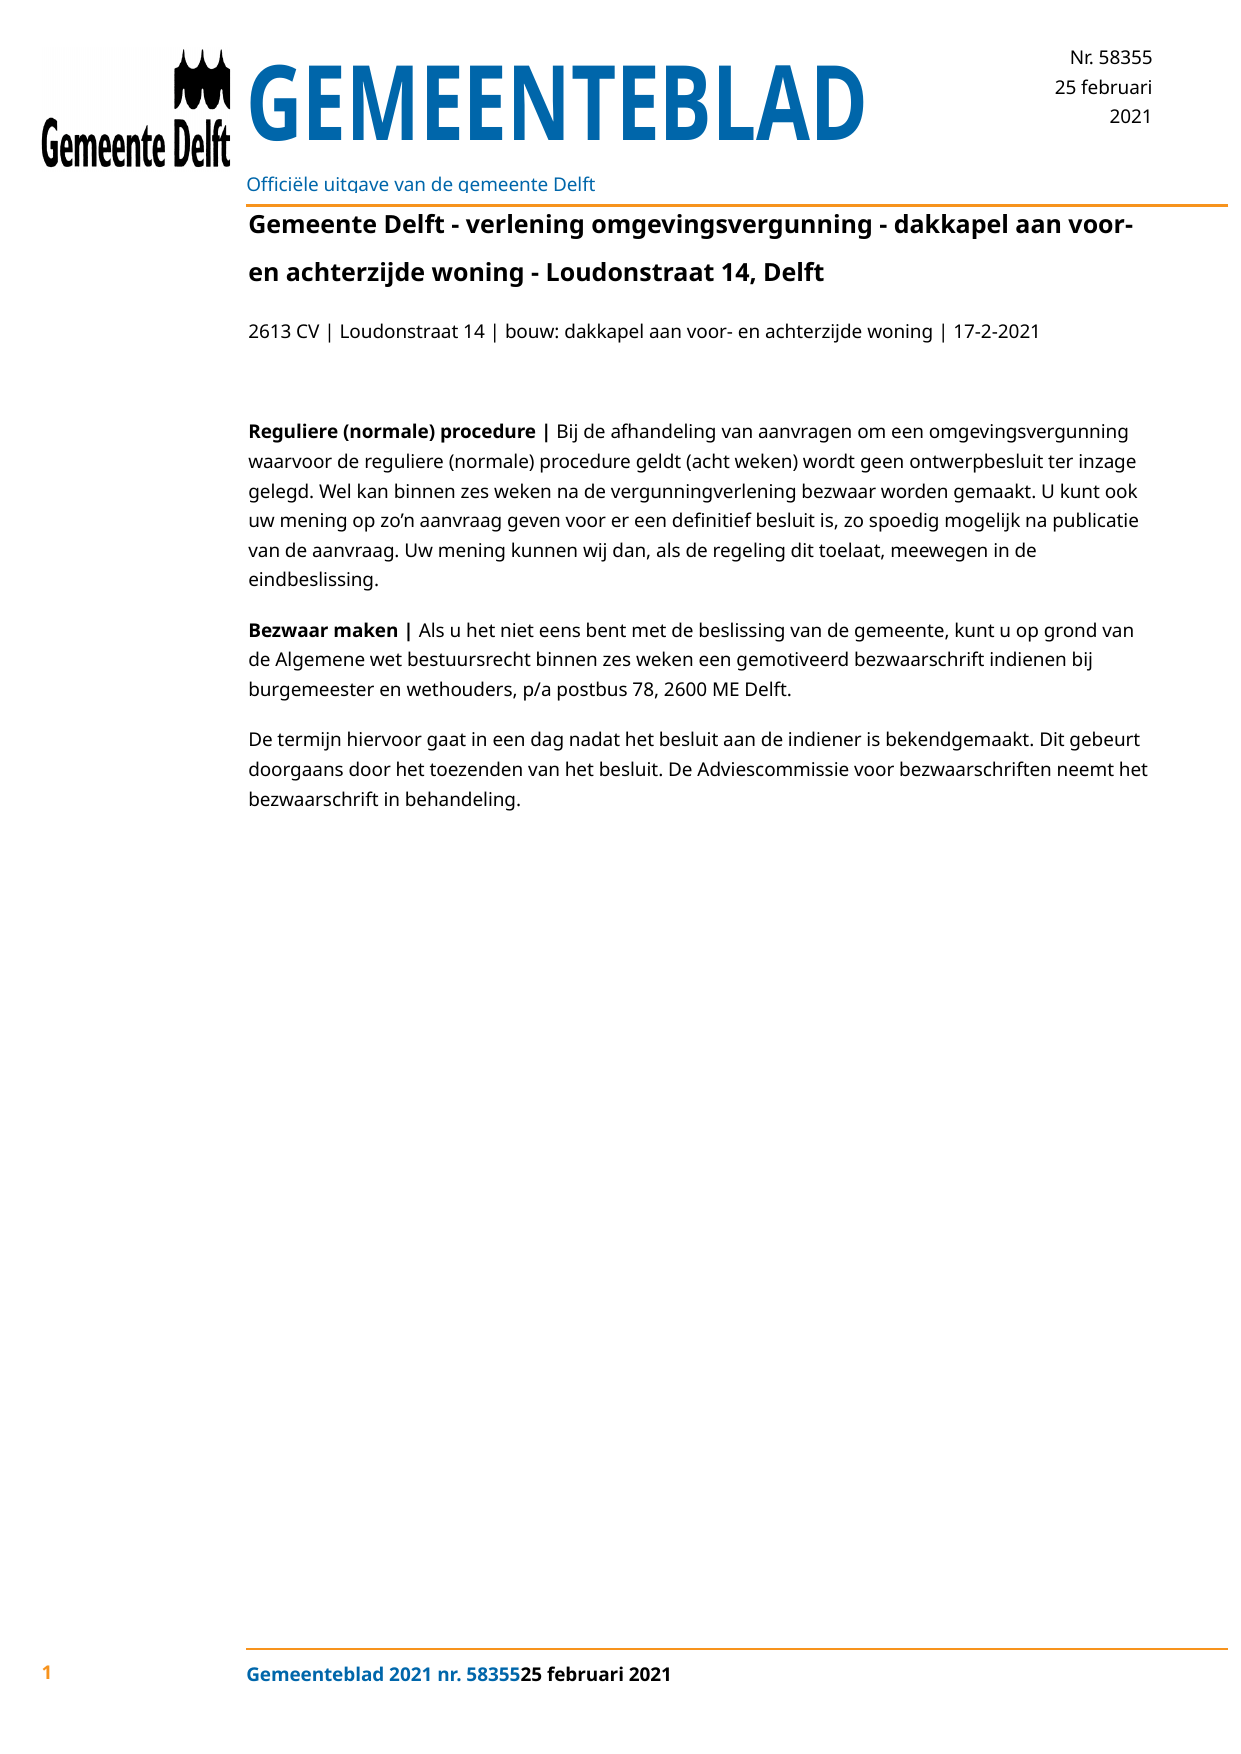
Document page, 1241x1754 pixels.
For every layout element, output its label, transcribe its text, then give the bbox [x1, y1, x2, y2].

text 2613 CV | Loudonstraat 14 | bouw: dakkapel aan voor- en achterzijde woning | 17-2-2021 [248, 318, 1152, 344]
text Gemeente Delft - verlening omgevingsvergunning - dakkapel aan voor- en achterzijde woning - Loudonstraat 14, Delft [248, 207, 1152, 288]
text Bezwaar maken | Als u het niet eens bent met de beslissing van de gemeente, kunt u op grond van de Algemene wet bestuursrecht binnen zes weken een gemotiveerd bezwaarschrift indienen bij burgemeester en wethouders, p/a postbus 78, 2600 ME Delft. [248, 617, 1152, 702]
text Reguliere (normale) procedure | Bij de afhandeling van aanvragen om een omgevingsvergunning waarvoor de reguliere (normale) procedure geldt (acht weken) wordt geen ontwerpbesluit ter inzage gelegd. Wel kan binnen zes weken na de vergunningverlening bezwaar worden gemaakt. U kunt ook uw mening op zo’n aanvraag geven voor er een definitief besluit is, zo spoedig mogelijk na publicatie van de aanvraag. Uw mening kunnen wij dan, als de regeling dit toelaat, meewegen in de eindbeslissing. [248, 419, 1152, 592]
picture [41, 47, 231, 172]
text De termijn hiervoor gaat in een dag nadat het besluit aan de indiener is bekendgemaakt. Dit gebeurt doorgaans door het toezenden van het besluit. De Adviescommissie voor bezwaarschriften neemt het bezwaarschrift in behandeling. [248, 727, 1152, 812]
